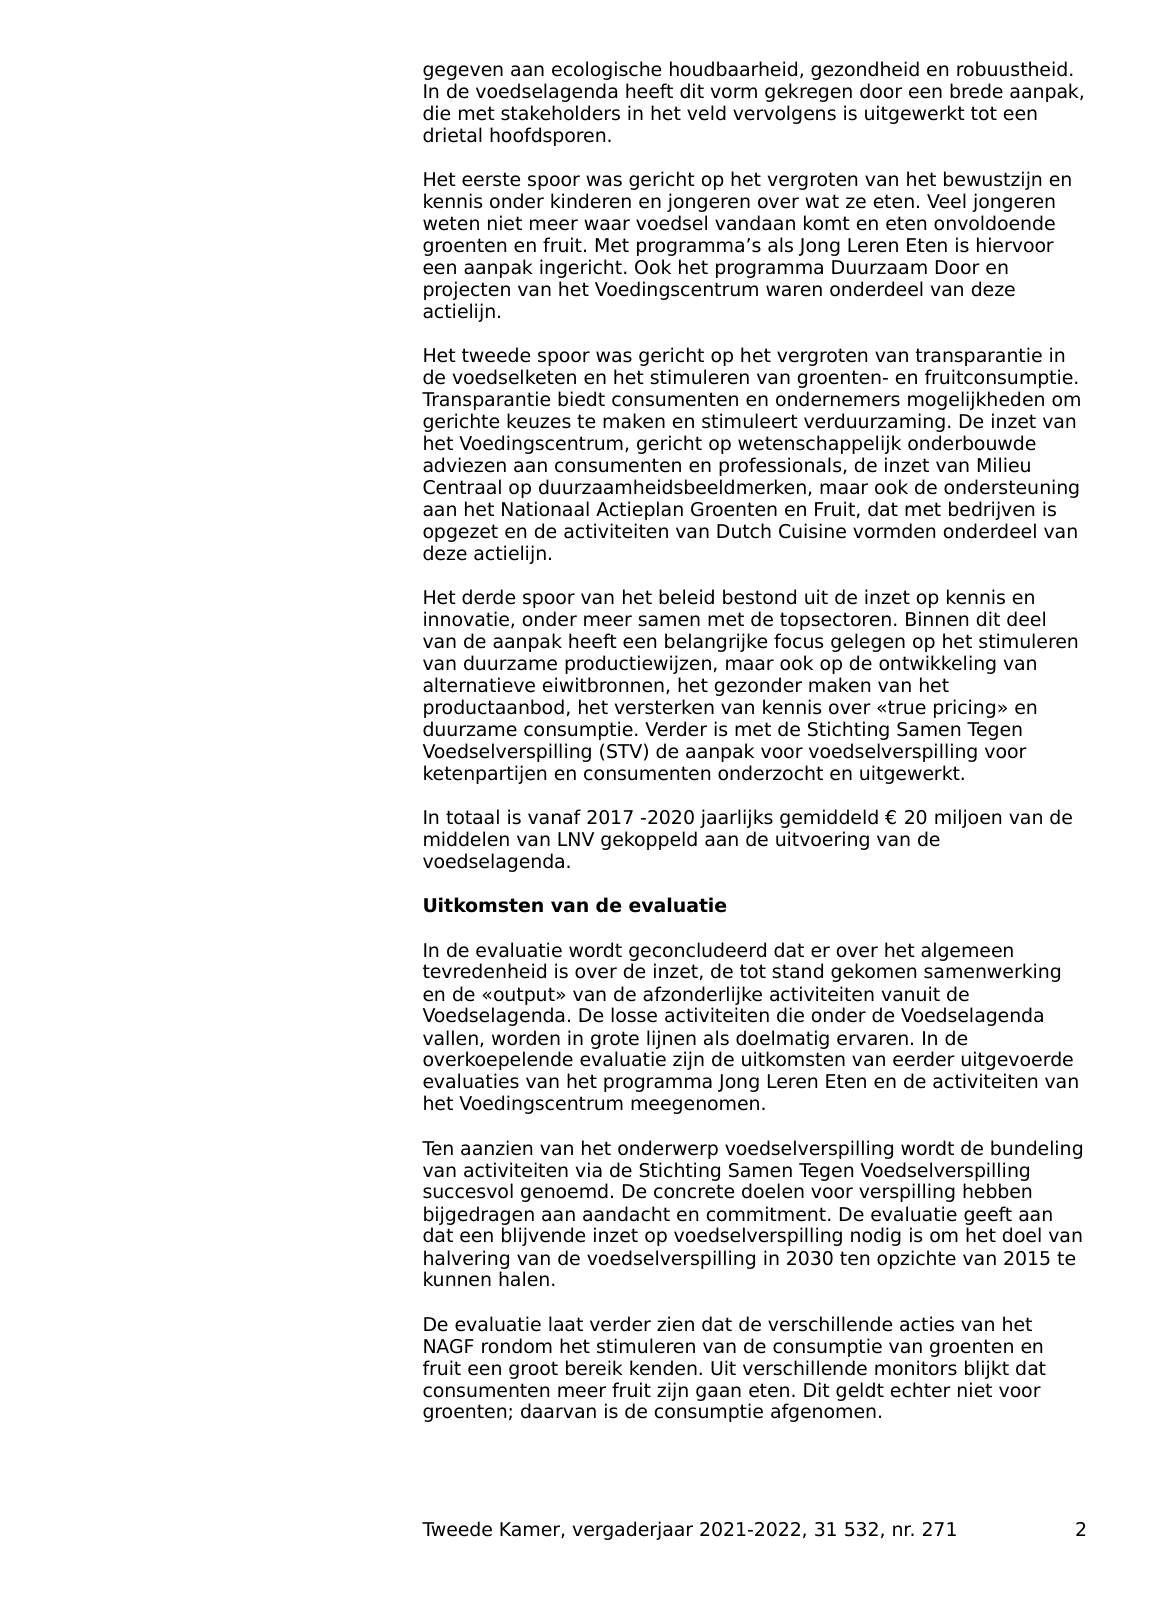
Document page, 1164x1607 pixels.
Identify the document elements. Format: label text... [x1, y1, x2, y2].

text Het derde spoor van het beleid bestond uit de inzet op kennis en innovatie, onder meer samen met de topsectoren. Binnen dit deel van de aanpak heeft een belangrijke focus gelegen op het stimuleren van duurzame productiewijzen, maar ook op de ontwikkeling van alternatieve eiwitbronnen, het gezonder maken van het productaanbod, het versterken van kennis over «true pricing» en duurzame consumptie. Verder is met de Stichting Samen Tegen Voedselverspilling (STV) de aanpak voor voedselverspilling voor ketenpartijen en consumenten onderzocht en uitgewerkt. [422, 587, 1087, 785]
text Het eerste spoor was gericht op het vergroten van het bewustzijn en kennis onder kinderen en jongeren over wat ze eten. Veel jongeren weten niet meer waar voedsel vandaan komt en eten onvoldoende groenten en fruit. Met programma’s als Jong Leren Eten is hiervoor een aanpak ingericht. Ook het programma Duurzaam Door en projecten van het Voedingscentrum waren onderdeel van deze actielijn. [422, 169, 1087, 323]
text De evaluatie laat verder zien dat de verschillende acties van het NAGF rondom het stimuleren van de consumptie van groenten en fruit een groot bereik kenden. Uit verschillende monitors blijkt dat consumenten meer fruit zijn gaan eten. Dit geldt echter niet voor groenten; daarvan is de consumptie afgenomen. [422, 1313, 1087, 1423]
text gegeven aan ecologische houdbaarheid, gezondheid en robuustheid. In de voedselagenda heeft dit vorm gekregen door een brede aanpak, die met stakeholders in het veld vervolgens is uitgewerkt tot een drietal hoofdsporen. [422, 59, 1087, 147]
subtitle Uitkomsten van de evaluatie [422, 895, 1087, 917]
text Ten aanzien van het onderwerp voedselverspilling wordt de bundeling van activiteiten via de Stichting Samen Tegen Voedselverspilling succesvol genoemd. De concrete doelen voor verspilling hebben bijgedragen aan aandacht en commitment. De evaluatie geeft aan dat een blijvende inzet op voedselverspilling nodig is om het doel van halvering van de voedselverspilling in 2030 ten opzichte van 2015 te kunnen halen. [422, 1137, 1087, 1291]
text In de evaluatie wordt geconcludeerd dat er over het algemeen tevredenheid is over de inzet, de tot stand gekomen samenwerking en de «output» van de afzonderlijke activiteiten vanuit de Voedselagenda. De losse activiteiten die onder de Voedselagenda vallen, worden in grote lijnen als doelmatig ervaren. In de overkoepelende evaluatie zijn de uitkomsten van eerder uitgevoerde evaluaties van het programma Jong Leren Eten en de activiteiten van het Voedingscentrum meegenomen. [422, 939, 1087, 1115]
text Het tweede spoor was gericht op het vergroten van transparantie in de voedselketen en het stimuleren van groenten- en fruitconsumptie. Transparantie biedt consumenten en ondernemers mogelijkheden om gerichte keuzes te maken en stimuleert verduurzaming. De inzet van het Voedingscentrum, gericht op wetenschappelijk onderbouwde adviezen aan consumenten en professionals, de inzet van Milieu Centraal op duurzaamheidsbeeldmerken, maar ook de ondersteuning aan het Nationaal Actieplan Groenten en Fruit, dat met bedrijven is opgezet en de activiteiten van Dutch Cuisine vormden onderdeel van deze actielijn. [422, 345, 1087, 565]
text In totaal is vanaf 2017 -2020 jaarlijks gemiddeld € 20 miljoen van de middelen van LNV gekoppeld aan de uitvoering van de voedselagenda. [422, 807, 1087, 873]
